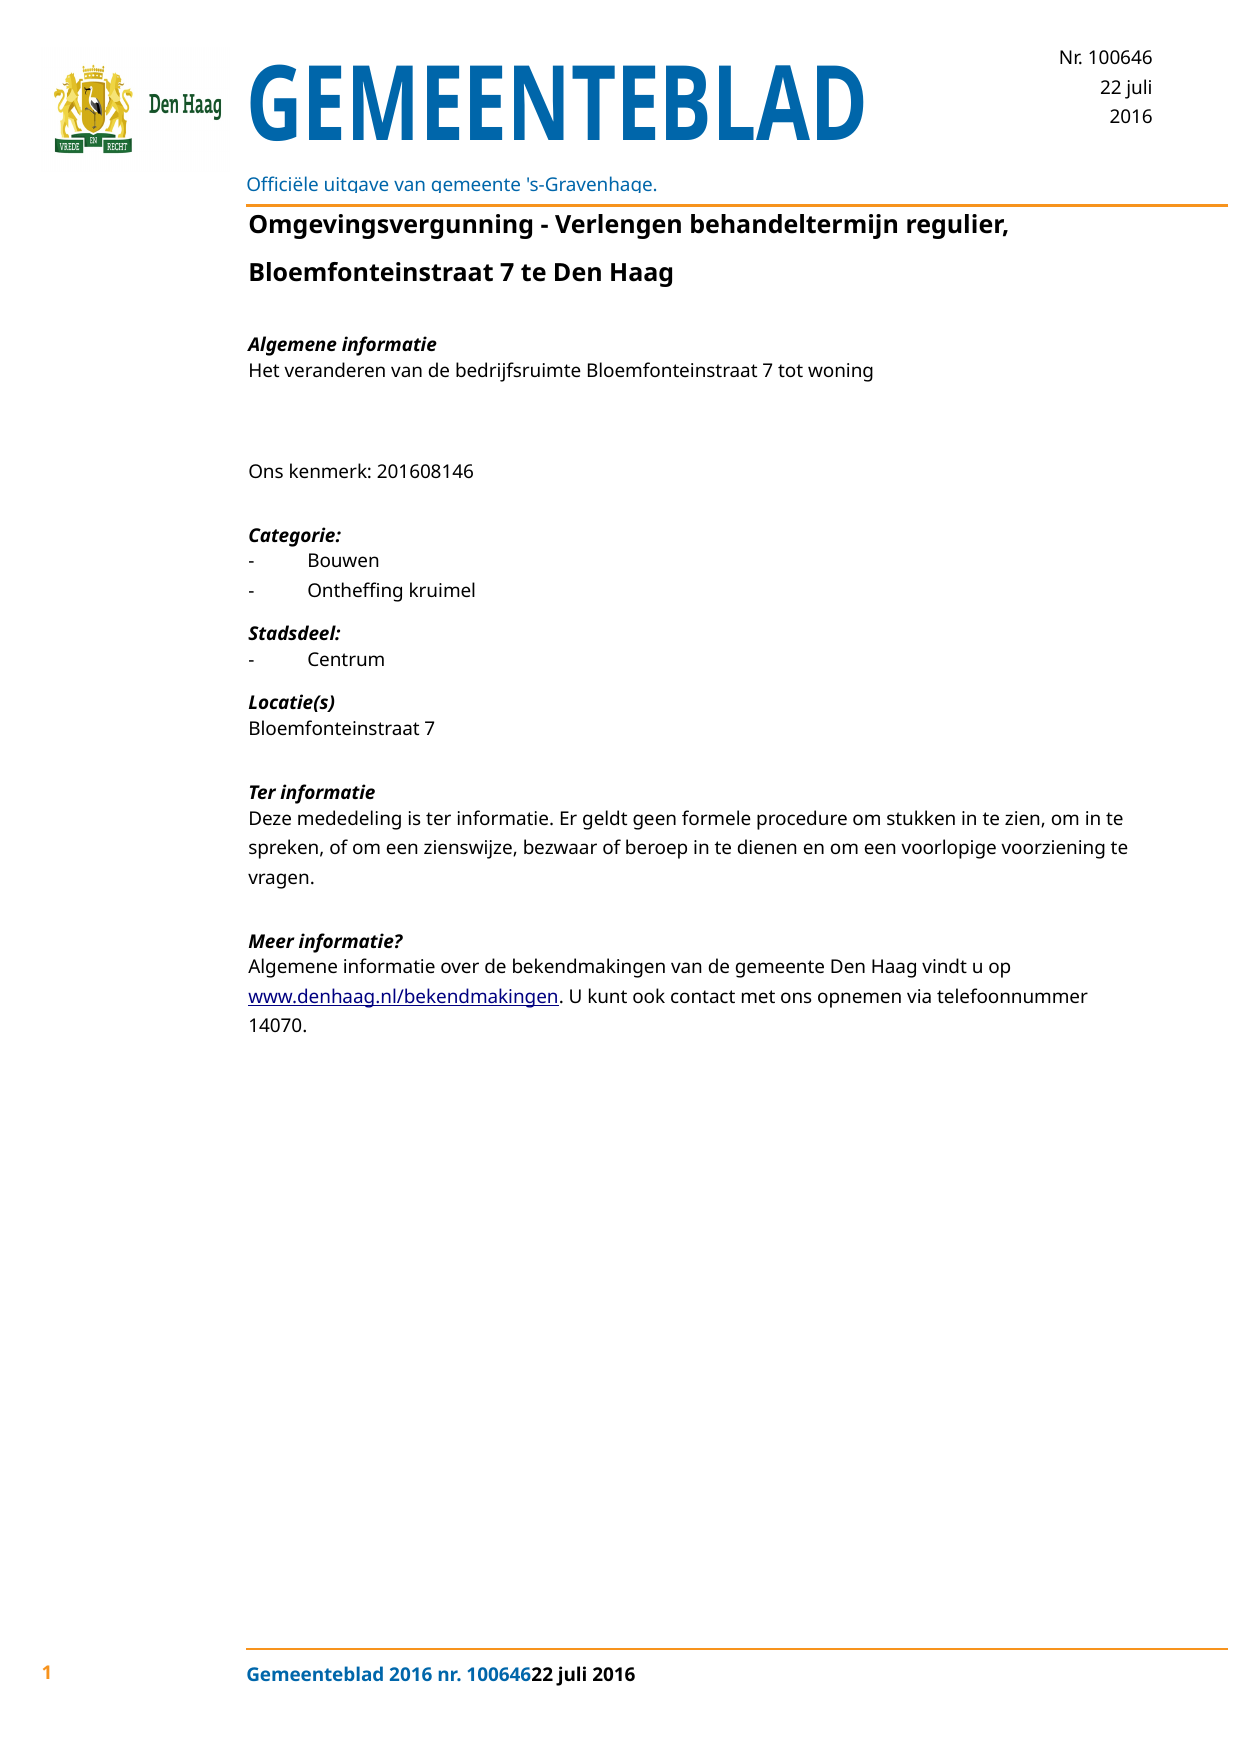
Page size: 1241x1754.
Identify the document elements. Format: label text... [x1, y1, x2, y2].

list Bouwen [248, 548, 1152, 573]
list Centrum [248, 646, 1152, 672]
text Het veranderen van de bedrijfsruimte Bloemfonteinstraat 7 tot woning [248, 357, 1152, 383]
picture [41, 47, 231, 172]
text Locatie(s) [248, 689, 1152, 715]
text Categorie: [248, 522, 1152, 548]
text Stadsdeel: [248, 620, 1152, 646]
text Bloemfonteinstraat 7 [248, 715, 1152, 741]
list Ontheffing kruimel [248, 577, 1152, 603]
text Ons kenmerk: 201608146 [248, 458, 1152, 484]
text Algemene informatie over de bekendmakingen van de gemeente Den Haag vindt u op www.denhaag.nl/bekendmakingen. U kunt ook contact met ons opnemen via telefoonnummer 14070. [248, 953, 1152, 1038]
text Meer informatie? [248, 928, 1152, 953]
text Omgevingsvergunning - Verlengen behandeltermijn regulier, Bloemfonteinstraat 7 te Den Haag [248, 207, 1152, 288]
text Algemene informatie [248, 331, 1152, 357]
text Ter informatie [248, 779, 1152, 805]
text Deze mededeling is ter informatie. Er geldt geen formele procedure om stukken in te zien, om in te spreken, of om een zienswijze, bezwaar of beroep in te dienen en om een voorlopige voorziening te vragen. [248, 805, 1152, 889]
